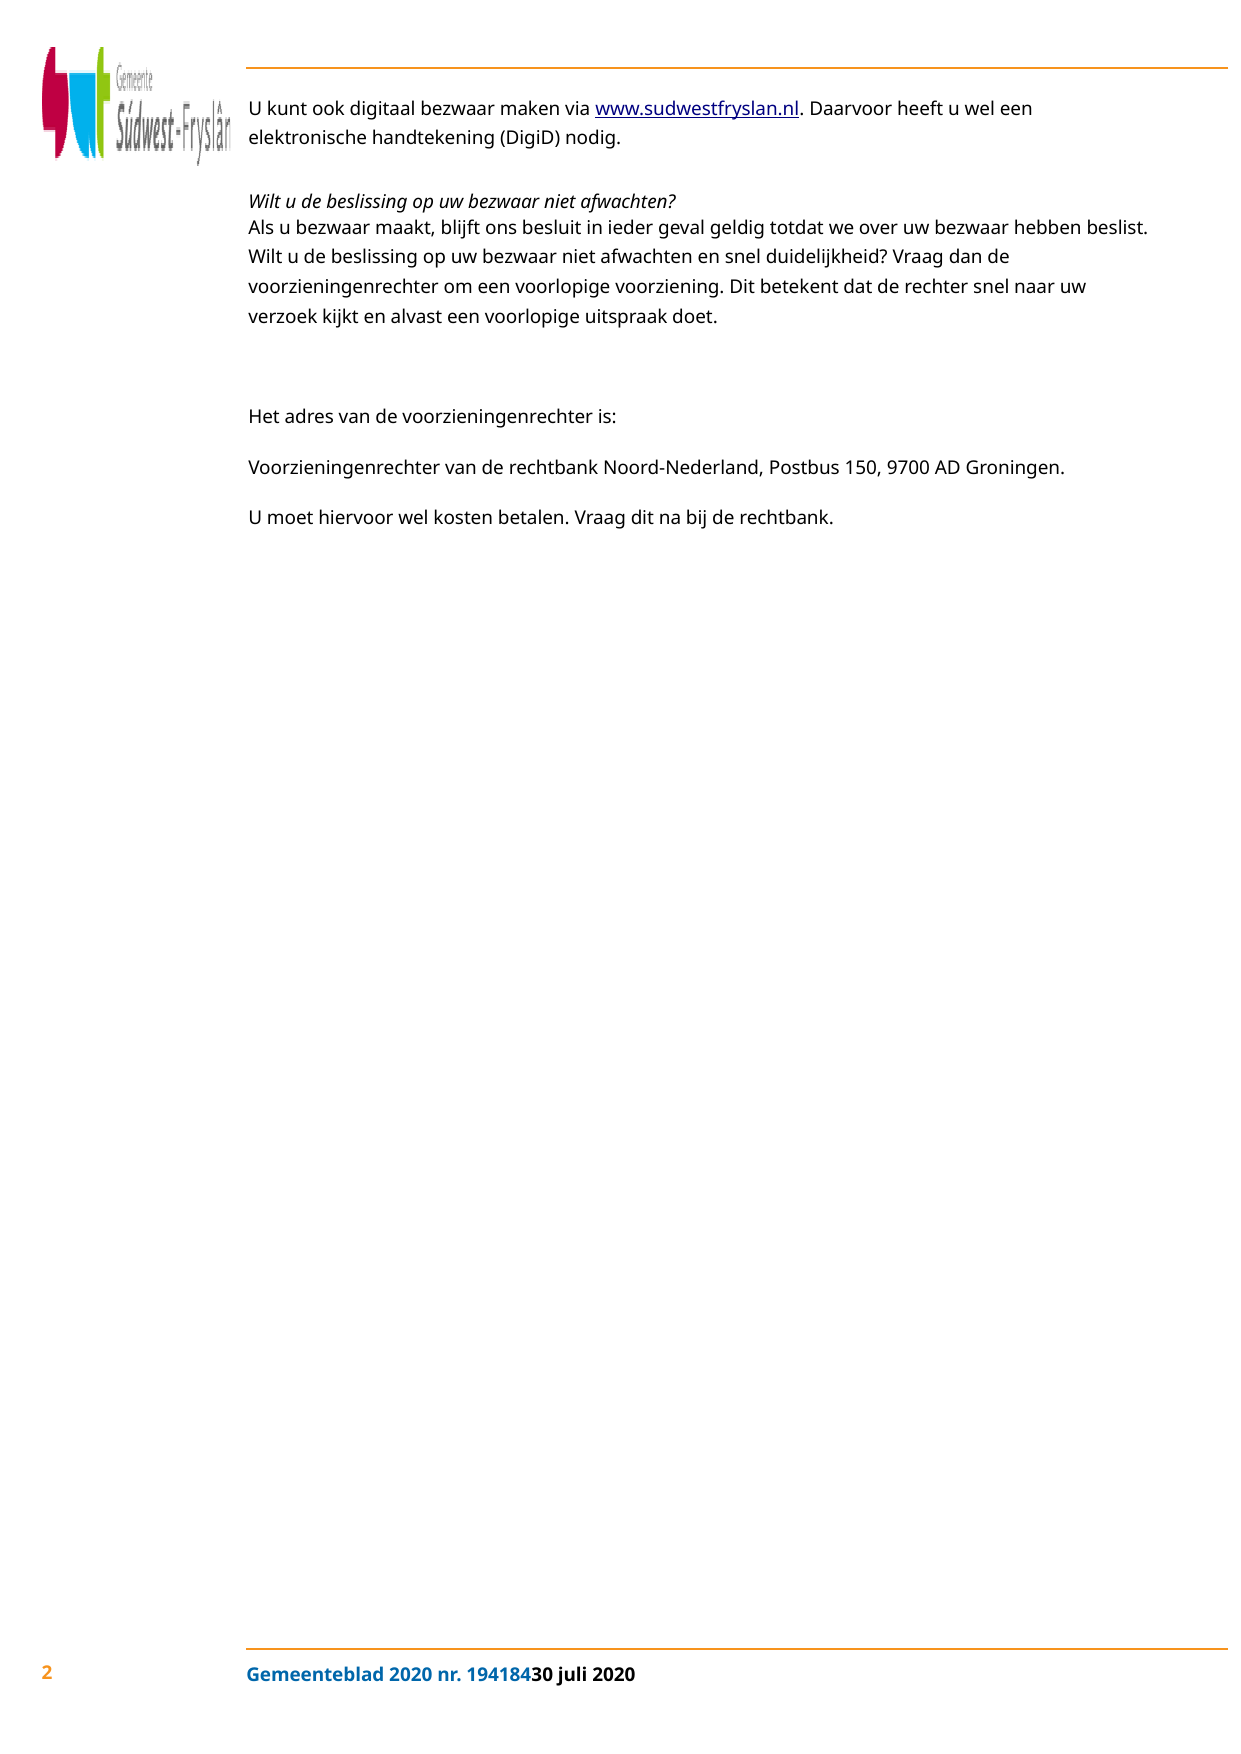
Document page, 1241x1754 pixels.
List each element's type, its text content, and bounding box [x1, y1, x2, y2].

text U moet hiervoor wel kosten betalen. Vraag dit na bij de rechtbank. [248, 504, 1152, 530]
text Als u bezwaar maakt, blijft ons besluit in ieder geval geldig totdat we over uw bezwaar hebben beslist. Wilt u de beslissing op uw bezwaar niet afwachten en snel duidelijkheid? Vraag dan de voorzieningenrechter om een voorlopige voorziening. Dit betekent dat de rechter snel naar uw verzoek kijkt en alvast een voorlopige uitspraak doet. [248, 214, 1152, 328]
text Wilt u de beslissing op uw bezwaar niet afwachten? [248, 188, 1152, 214]
text Voorzieningenrechter van de rechtbank Noord-Nederland, Postbus 150, 9700 AD Groningen. [248, 454, 1152, 480]
picture [41, 47, 231, 172]
text Het adres van de voorzieningenrechter is: [248, 404, 1152, 429]
text U kunt ook digitaal bezwaar maken via www.sudwestfryslan.nl. Daarvoor heeft u wel een elektronische handtekening (DigiD) nodig. [248, 95, 1152, 150]
